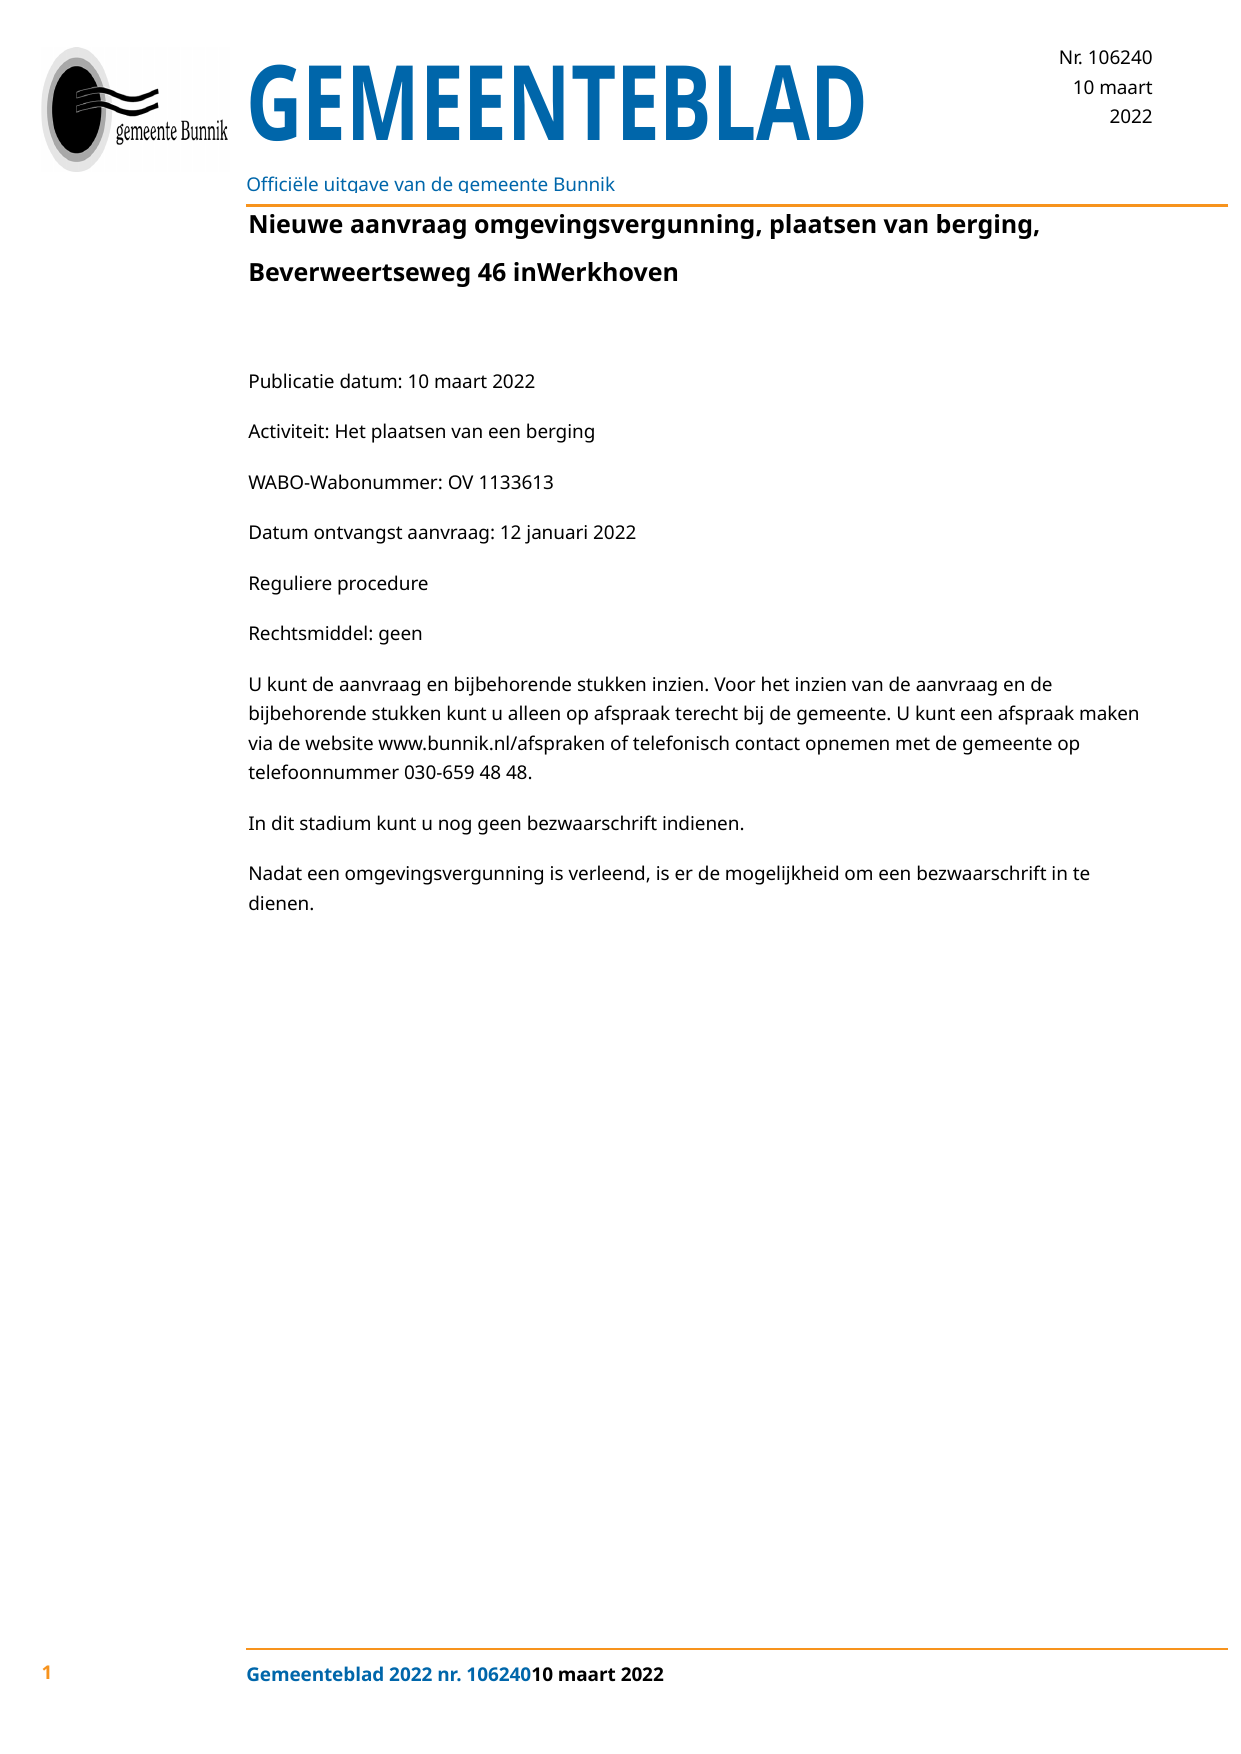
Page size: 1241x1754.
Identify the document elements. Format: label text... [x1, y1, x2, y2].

text Reguliere procedure [248, 570, 1152, 596]
text Activiteit: Het plaatsen van een berging [248, 419, 1152, 444]
text Nieuwe aanvraag omgevingsvergunning, plaatsen van berging, Beverweertseweg 46 inWerkhoven [248, 207, 1152, 288]
text U kunt de aanvraag en bijbehorende stukken inzien. Voor het inzien van de aanvraag en de bijbehorende stukken kunt u alleen op afspraak terecht bij de gemeente. U kunt een afspraak maken via de website www.bunnik.nl/afspraken of telefonisch contact opnemen met de gemeente op telefoonnummer 030-659 48 48. [248, 671, 1152, 785]
text Nadat een omgevingsvergunning is verleend, is er de mogelijkheid om een bezwaarschrift in te dienen. [248, 860, 1152, 916]
text Publicatie datum: 10 maart 2022 [248, 368, 1152, 394]
text Datum ontvangst aanvraag: 12 januari 2022 [248, 519, 1152, 545]
text In dit stadium kunt u nog geen bezwaarschrift indienen. [248, 810, 1152, 836]
text WABO-Wabonummer: OV 1133613 [248, 469, 1152, 495]
text Rechtsmiddel: geen [248, 620, 1152, 646]
picture [41, 47, 231, 172]
